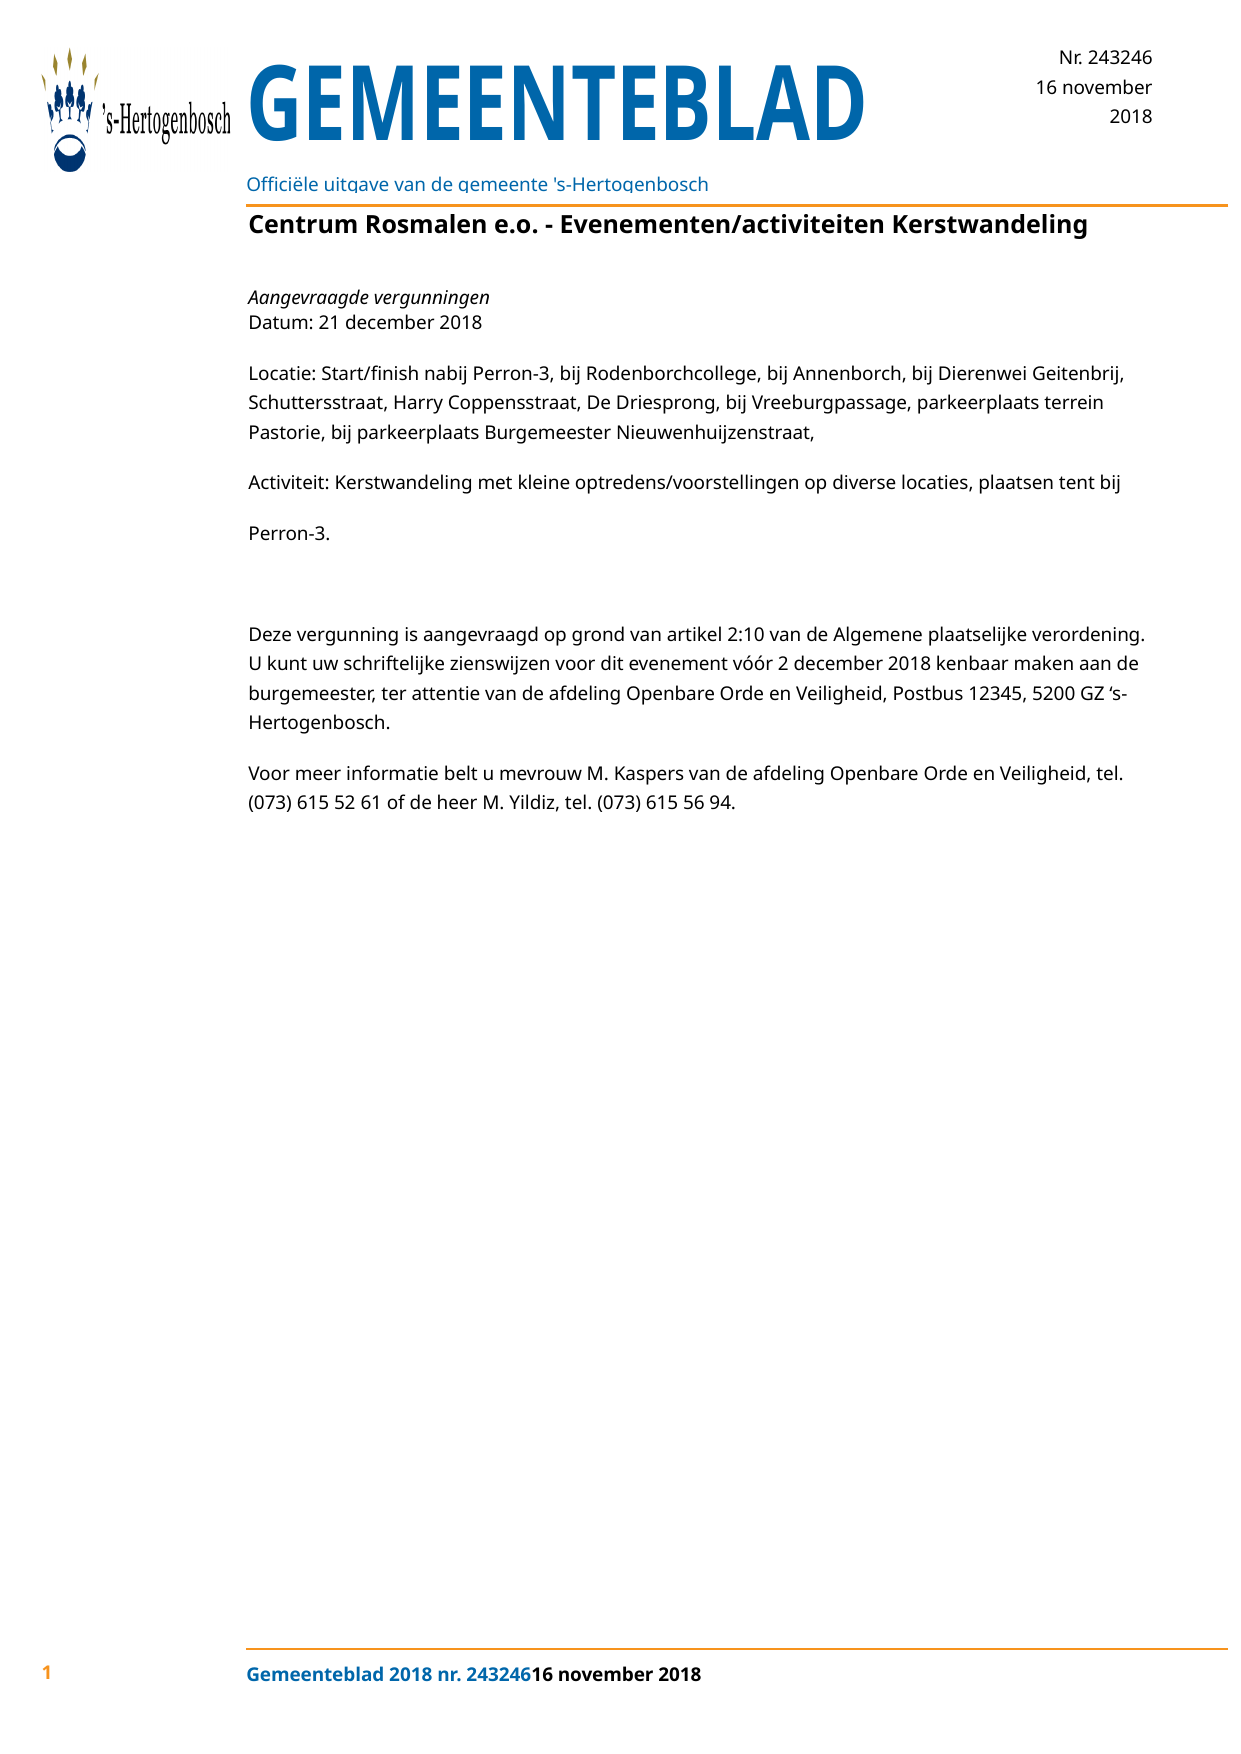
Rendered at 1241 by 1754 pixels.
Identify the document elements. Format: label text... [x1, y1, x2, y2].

text Perron-3. [248, 520, 1152, 546]
text Centrum Rosmalen e.o. - Evenementen/activiteiten Kerstwandeling [248, 207, 1152, 241]
text Activiteit: Kerstwandeling met kleine optredens/voorstellingen op diverse locaties, plaatsen tent bij [248, 469, 1152, 495]
text Locatie: Start/finish nabij Perron-3, bij Rodenborchcollege, bij Annenborch, bij Dierenwei Geitenbrij, Schuttersstraat, Harry Coppensstraat, De Driesprong, bij Vreeburgpassage, parkeerplaats terrein Pastorie, bij parkeerplaats Burgemeester Nieuwenhuijzenstraat, [248, 360, 1152, 445]
text Voor meer informatie belt u mevrouw M. Kaspers van de afdeling Openbare Orde en Veiligheid, tel. (073) 615 52 61 of de heer M. Yildiz, tel. (073) 615 56 94. [248, 760, 1152, 815]
picture [41, 47, 231, 172]
text Deze vergunning is aangevraagd op grond van artikel 2:10 van de Algemene plaatselijke verordening. U kunt uw schriftelijke zienswijzen voor dit evenement vóór 2 december 2018 kenbaar maken aan de burgemeester, ter attentie van de afdeling Openbare Orde en Veiligheid, Postbus 12345, 5200 GZ ‘s-Hertogenbosch. [248, 621, 1152, 735]
text Datum: 21 december 2018 [248, 309, 1152, 335]
text Aangevraagde vergunningen [248, 284, 1152, 309]
